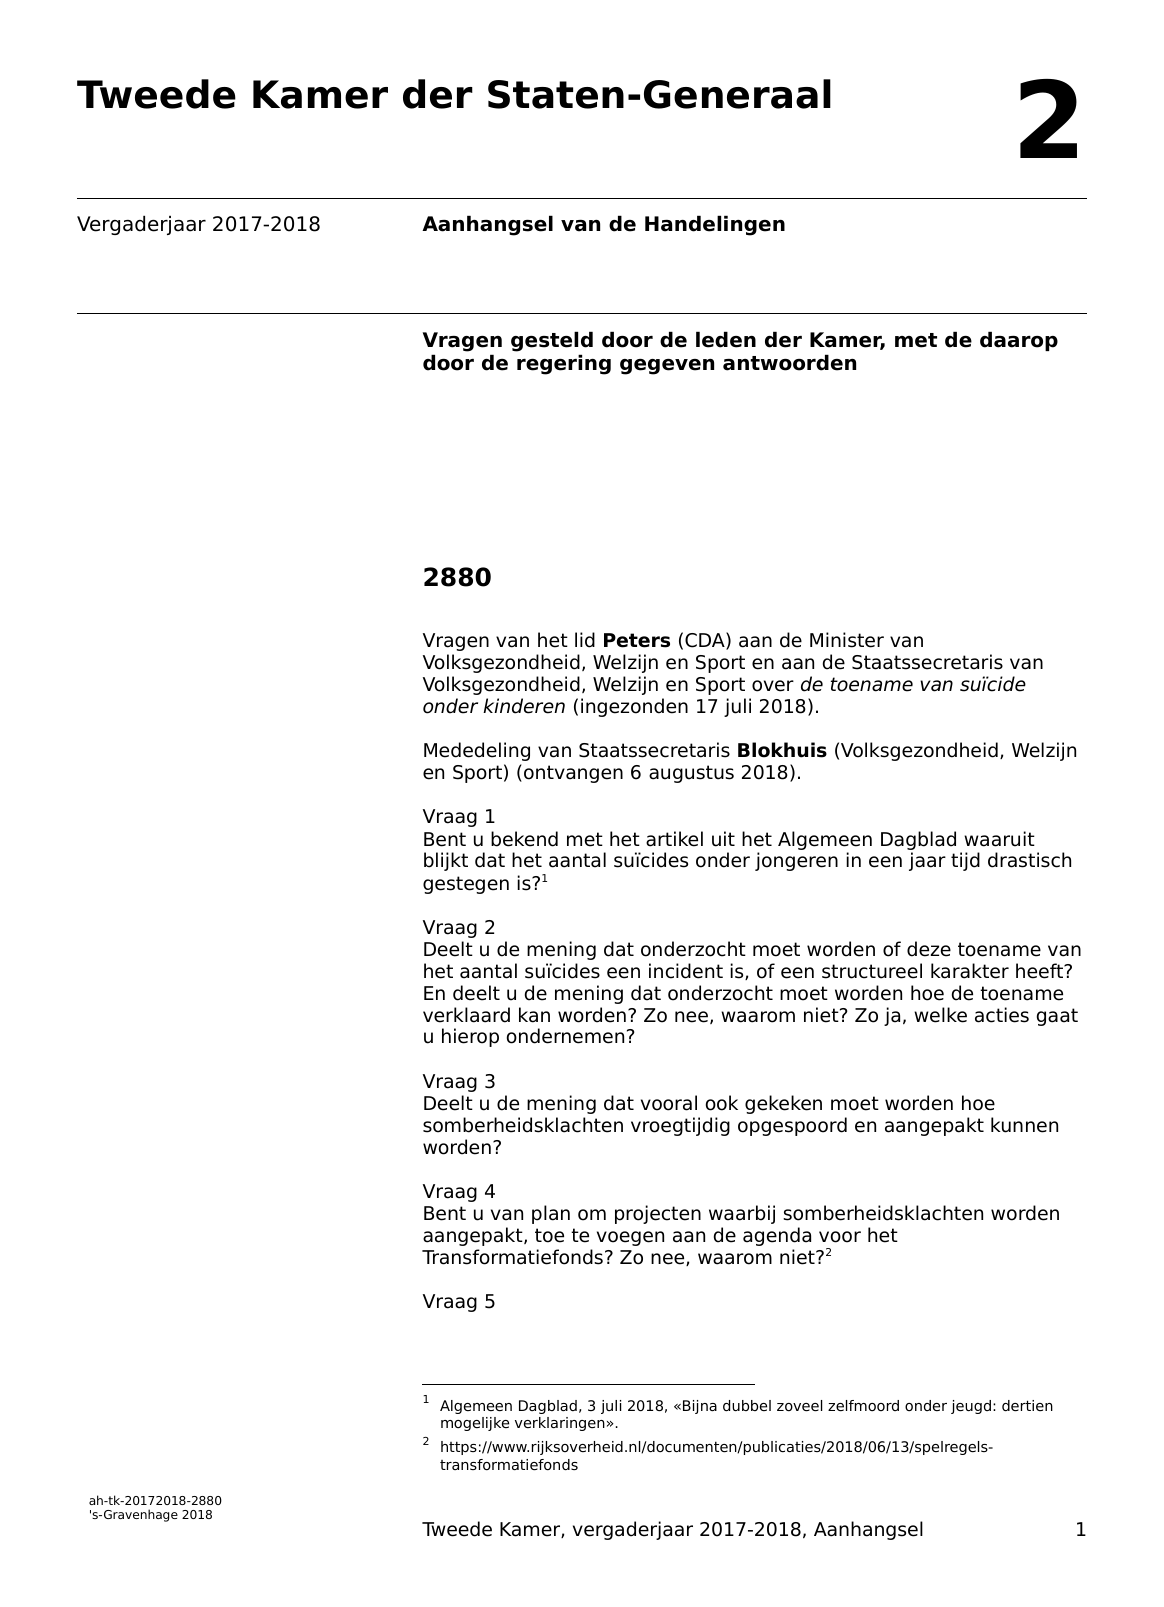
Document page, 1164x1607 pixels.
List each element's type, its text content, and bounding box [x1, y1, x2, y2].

table_cell [77, 314, 422, 375]
text Vraag 4 [422, 1181, 1087, 1203]
text Bent u bekend met het artikel uit het Algemeen Dagblad waaruit blijkt dat het aantal suïcides onder jongeren in een jaar tijd drastisch gestegen is? [422, 828, 1087, 894]
text Vragen van het lid Peters (CDA) aan de Minister van Volksgezondheid, Welzijn en Sport en aan de Staatssecretaris van Volksgezondheid, Welzijn en Sport over de toename van suïcide onder kinderen (ingezonden 17 juli 2018). [422, 630, 1087, 718]
table_cell Vragen gesteld door de leden der Kamer, met de daarop door de regering gegeven antwoorden [422, 314, 1087, 375]
text Vraag 5 [422, 1291, 1087, 1313]
table_header 2 [886, 59, 1087, 198]
table_cell Vergaderjaar 2017-2018 [77, 199, 422, 313]
text Vraag 3 [422, 1071, 1087, 1093]
text Vraag 2 [422, 917, 1087, 938]
text Algemeen Dagblad, 3 juli 2018, «Bijna dubbel zoveel zelfmoord onder jeugd: dertien mogelijke verklaringen». [422, 1393, 1087, 1432]
text Deelt u de mening dat vooral ook gekeken moet worden hoe somberheidsklachten vroegtijdig opgespoord en aangepakt kunnen worden? [422, 1093, 1087, 1158]
text https://www.rijksoverheid.nl/documenten/publicaties/2018/06/13/spelregels-transformatiefonds [422, 1435, 1087, 1474]
text Bent u van plan om projecten waarbij somberheidsklachten worden aangepakt, toe te voegen aan de agenda voor het Transformatiefonds? Zo nee, waarom niet? [422, 1203, 1087, 1269]
text Vraag 1 [422, 806, 1087, 828]
text Deelt u de mening dat onderzocht moet worden of deze toename van het aantal suïcides een incident is, of een structureel karakter heeft? En deelt u de mening dat onderzocht moet worden hoe de toename verklaard kan worden? Zo nee, waarom niet? Zo ja, welke acties gaat u hierop ondernemen? [422, 938, 1087, 1048]
text Mededeling van Staatssecretaris Blokhuis (Volksgezondheid, Welzijn en Sport) (ontvangen 6 augustus 2018). [422, 740, 1087, 784]
table_header Tweede Kamer der Staten-Generaal [77, 59, 886, 198]
table_cell Aanhangsel van de Handelingen [422, 199, 1087, 313]
text ah-tk-20172018-2880 [88, 1494, 323, 1508]
text 's-Gravenhage 2018 [88, 1508, 323, 1522]
text 2880 [422, 563, 1087, 592]
